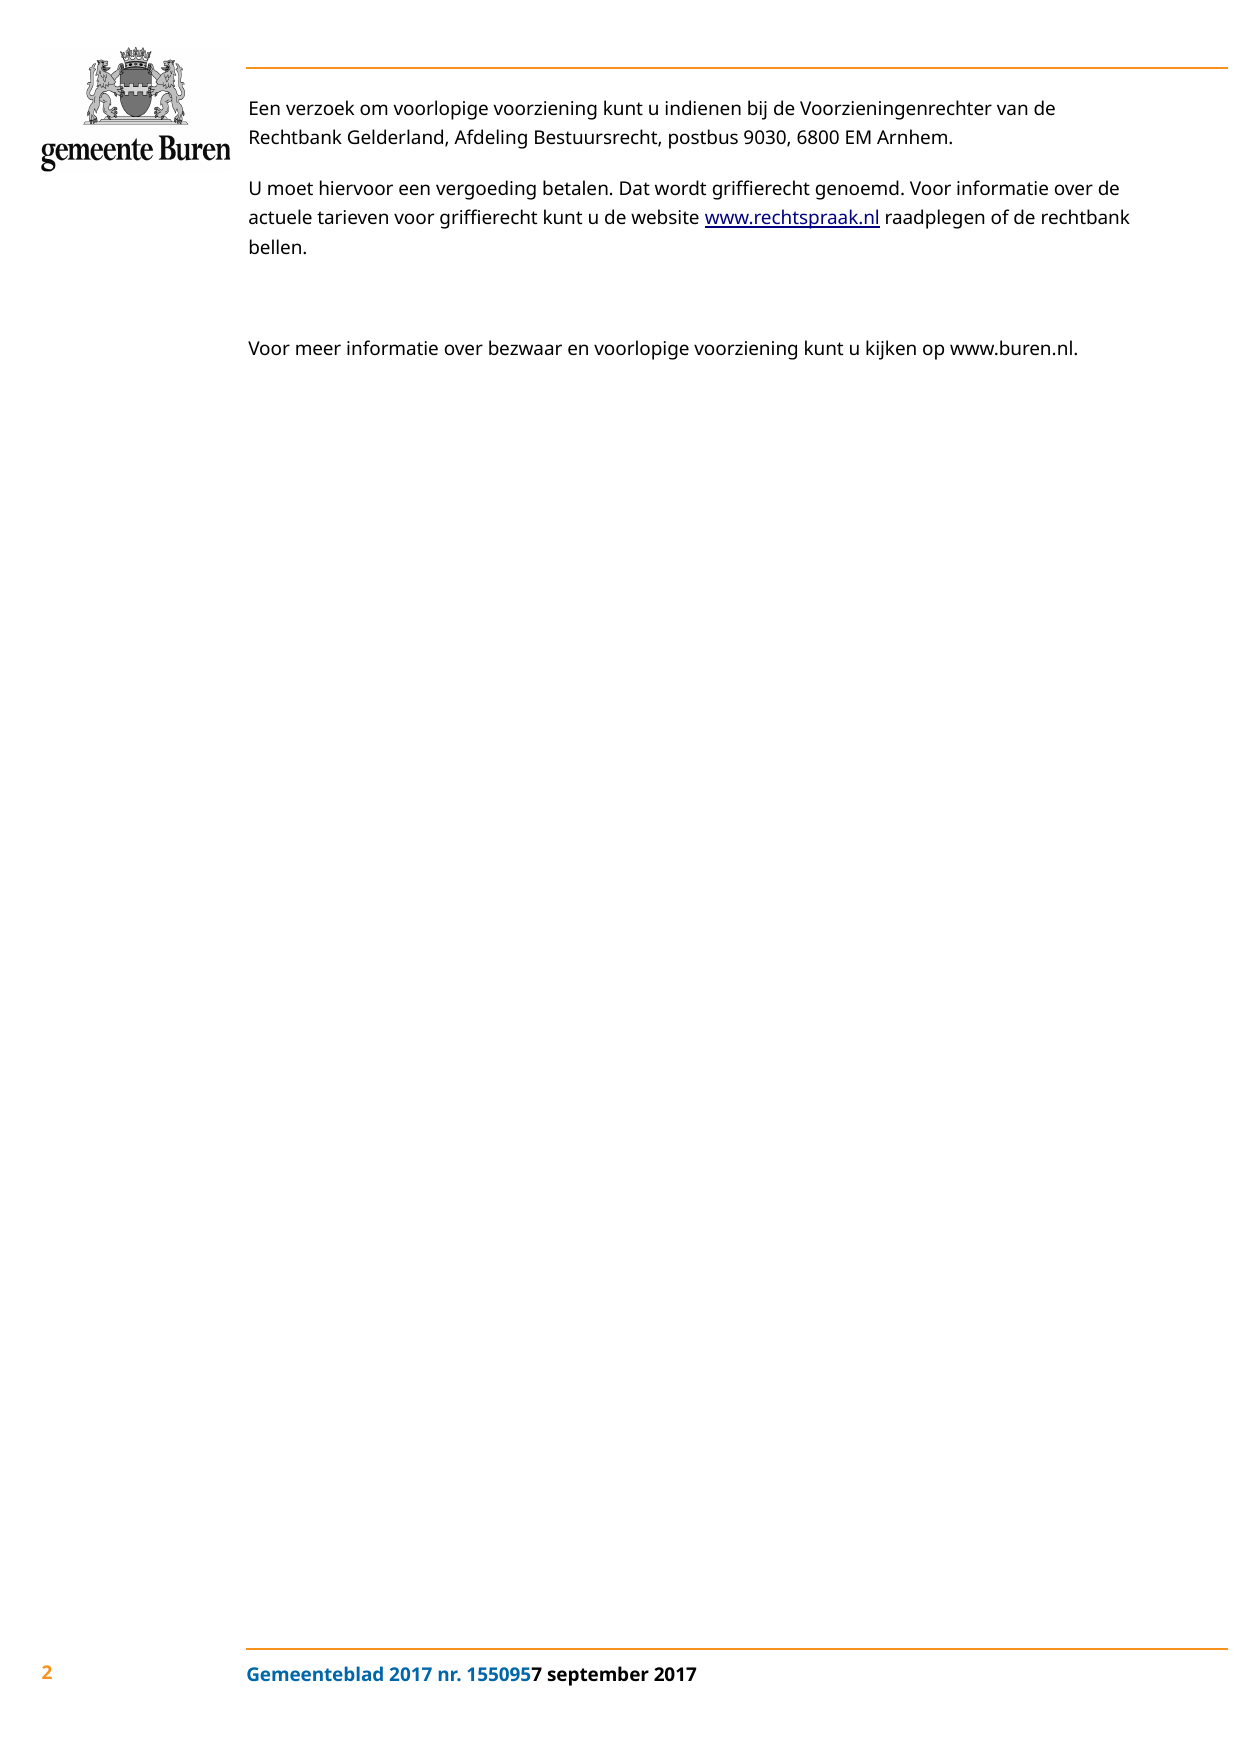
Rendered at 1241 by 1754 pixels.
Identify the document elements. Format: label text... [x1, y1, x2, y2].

text Voor meer informatie over bezwaar en voorlopige voorziening kunt u kijken op www.buren.nl. [248, 335, 1152, 361]
picture [41, 47, 231, 172]
text Een verzoek om voorlopige voorziening kunt u indienen bij de Voorzieningenrechter van de Rechtbank Gelderland, Afdeling Bestuursrecht, postbus 9030, 6800 EM Arnhem. [248, 95, 1152, 150]
text U moet hiervoor een vergoeding betalen. Dat wordt griffierecht genoemd. Voor informatie over de actuele tarieven voor griffierecht kunt u de website www.rechtspraak.nl raadplegen of de rechtbank bellen. [248, 175, 1152, 260]
